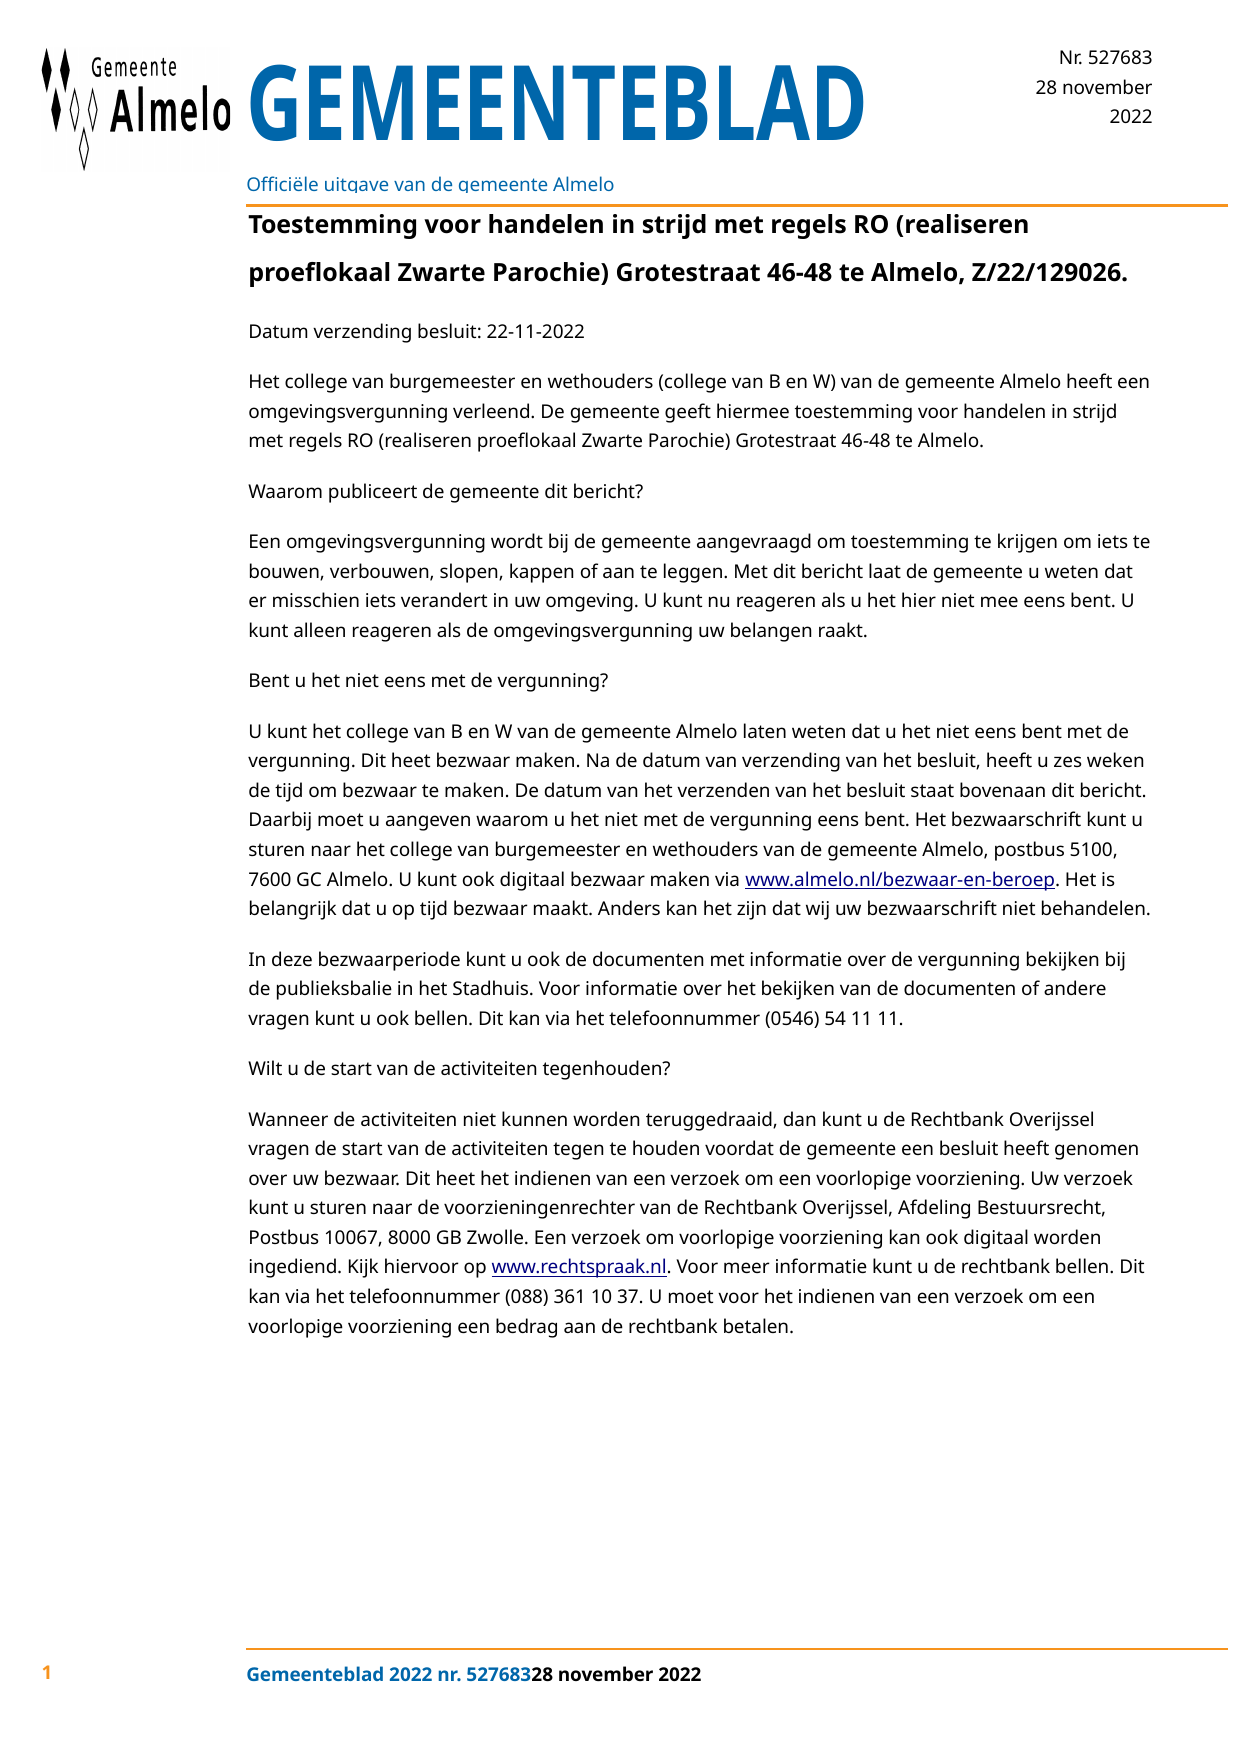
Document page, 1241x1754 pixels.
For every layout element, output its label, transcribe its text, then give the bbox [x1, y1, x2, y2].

text Datum verzending besluit: 22-11-2022 [248, 318, 1152, 344]
text Het college van burgemeester en wethouders (college van B en W) van de gemeente Almelo heeft een omgevingsvergunning verleend. De gemeente geeft hiermee toestemming voor handelen in strijd met regels RO (realiseren proeflokaal Zwarte Parochie) Grotestraat 46-48 te Almelo. [248, 368, 1152, 453]
text Toestemming voor handelen in strijd met regels RO (realiseren proeflokaal Zwarte Parochie) Grotestraat 46-48 te Almelo, Z/22/129026. [248, 207, 1152, 288]
picture [41, 47, 231, 172]
text Waarom publiceert de gemeente dit bericht? [248, 478, 1152, 504]
text Bent u het niet eens met de vergunning? [248, 667, 1152, 693]
text In deze bezwaarperiode kunt u ook de documenten met informatie over de vergunning bekijken bij de publieksbalie in het Stadhuis. Voor informatie over het bekijken van de documenten of andere vragen kunt u ook bellen. Dit kan via het telefoonnummer (0546) 54 11 11. [248, 946, 1152, 1031]
text U kunt het college van B en W van de gemeente Almelo laten weten dat u het niet eens bent met de vergunning. Dit heet bezwaar maken. Na de datum van verzending van het besluit, heeft u zes weken de tijd om bezwaar te maken. De datum van het verzenden van het besluit staat bovenaan dit bericht. Daarbij moet u aangeven waarom u het niet met de vergunning eens bent. Het bezwaarschrift kunt u sturen naar het college van burgemeester en wethouders van de gemeente Almelo, postbus 5100, 7600 GC Almelo. U kunt ook digitaal bezwaar maken via www.almelo.nl/bezwaar-en-beroep. Het is belangrijk dat u op tijd bezwaar maakt. Anders kan het zijn dat wij uw bezwaarschrift niet behandelen. [248, 718, 1152, 921]
text Wilt u de start van de activiteiten tegenhouden? [248, 1055, 1152, 1081]
text Een omgevingsvergunning wordt bij de gemeente aangevraagd om toestemming te krijgen om iets te bouwen, verbouwen, slopen, kappen of aan te leggen. Met dit bericht laat de gemeente u weten dat er misschien iets verandert in uw omgeving. U kunt nu reageren als u het hier niet mee eens bent. U kunt alleen reageren als de omgevingsvergunning uw belangen raakt. [248, 528, 1152, 643]
text Wanneer de activiteiten niet kunnen worden teruggedraaid, dan kunt u de Rechtbank Overijssel vragen de start van de activiteiten tegen te houden voordat de gemeente een besluit heeft genomen over uw bezwaar. Dit heet het indienen van een verzoek om een voorlopige voorziening. Uw verzoek kunt u sturen naar de voorzieningenrechter van de Rechtbank Overijssel, Afdeling Bestuursrecht, Postbus 10067, 8000 GB Zwolle. Een verzoek om voorlopige voorziening kan ook digitaal worden ingediend. Kijk hiervoor op www.rechtspraak.nl. Voor meer informatie kunt u de rechtbank bellen. Dit kan via het telefoonnummer (088) 361 10 37. U moet voor het indienen van een verzoek om een voorlopige voorziening een bedrag aan de rechtbank betalen. [248, 1106, 1152, 1339]
